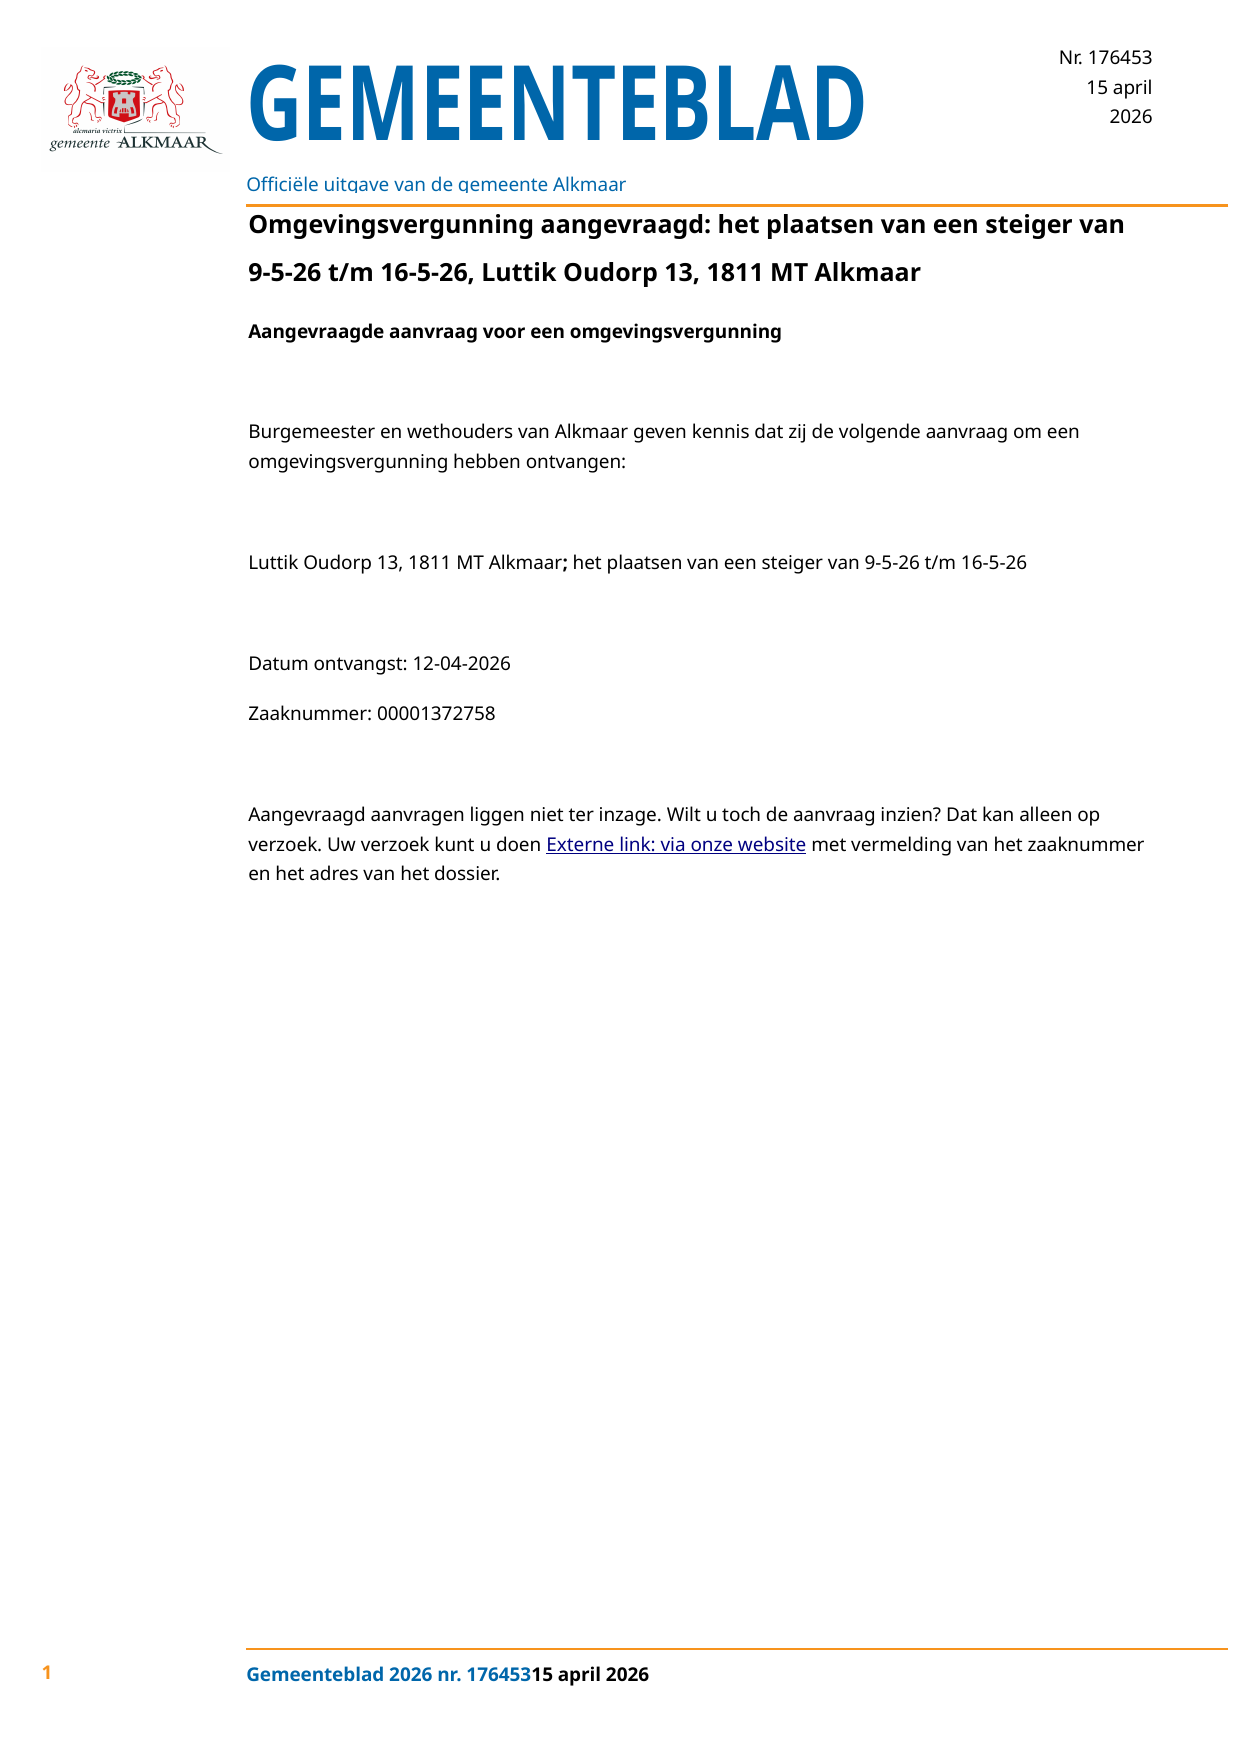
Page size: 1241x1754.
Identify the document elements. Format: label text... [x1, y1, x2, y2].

text Aangevraagde aanvraag voor een omgevingsvergunning [248, 318, 1152, 344]
text Luttik Oudorp 13, 1811 MT Alkmaar; het plaatsen van een steiger van 9-5-26 t/m 16-5-26 [248, 549, 1152, 575]
text Zaaknummer: 00001372758 [248, 700, 1152, 726]
text Omgevingsvergunning aangevraagd: het plaatsen van een steiger van 9-5-26 t/m 16-5-26, Luttik Oudorp 13, 1811 MT Alkmaar [248, 207, 1152, 288]
text Burgemeester en wethouders van Alkmaar geven kennis dat zij de volgende aanvraag om een omgevingsvergunning hebben ontvangen: [248, 419, 1152, 474]
text Datum ontvangst: 12-04-2026 [248, 650, 1152, 676]
text Aangevraagd aanvragen liggen niet ter inzage. Wilt u toch de aanvraag inzien? Dat kan alleen op verzoek. Uw verzoek kunt u doen Externe link: via onze website met vermelding van het zaaknummer en het adres van het dossier. [248, 801, 1152, 886]
picture [41, 47, 231, 172]
